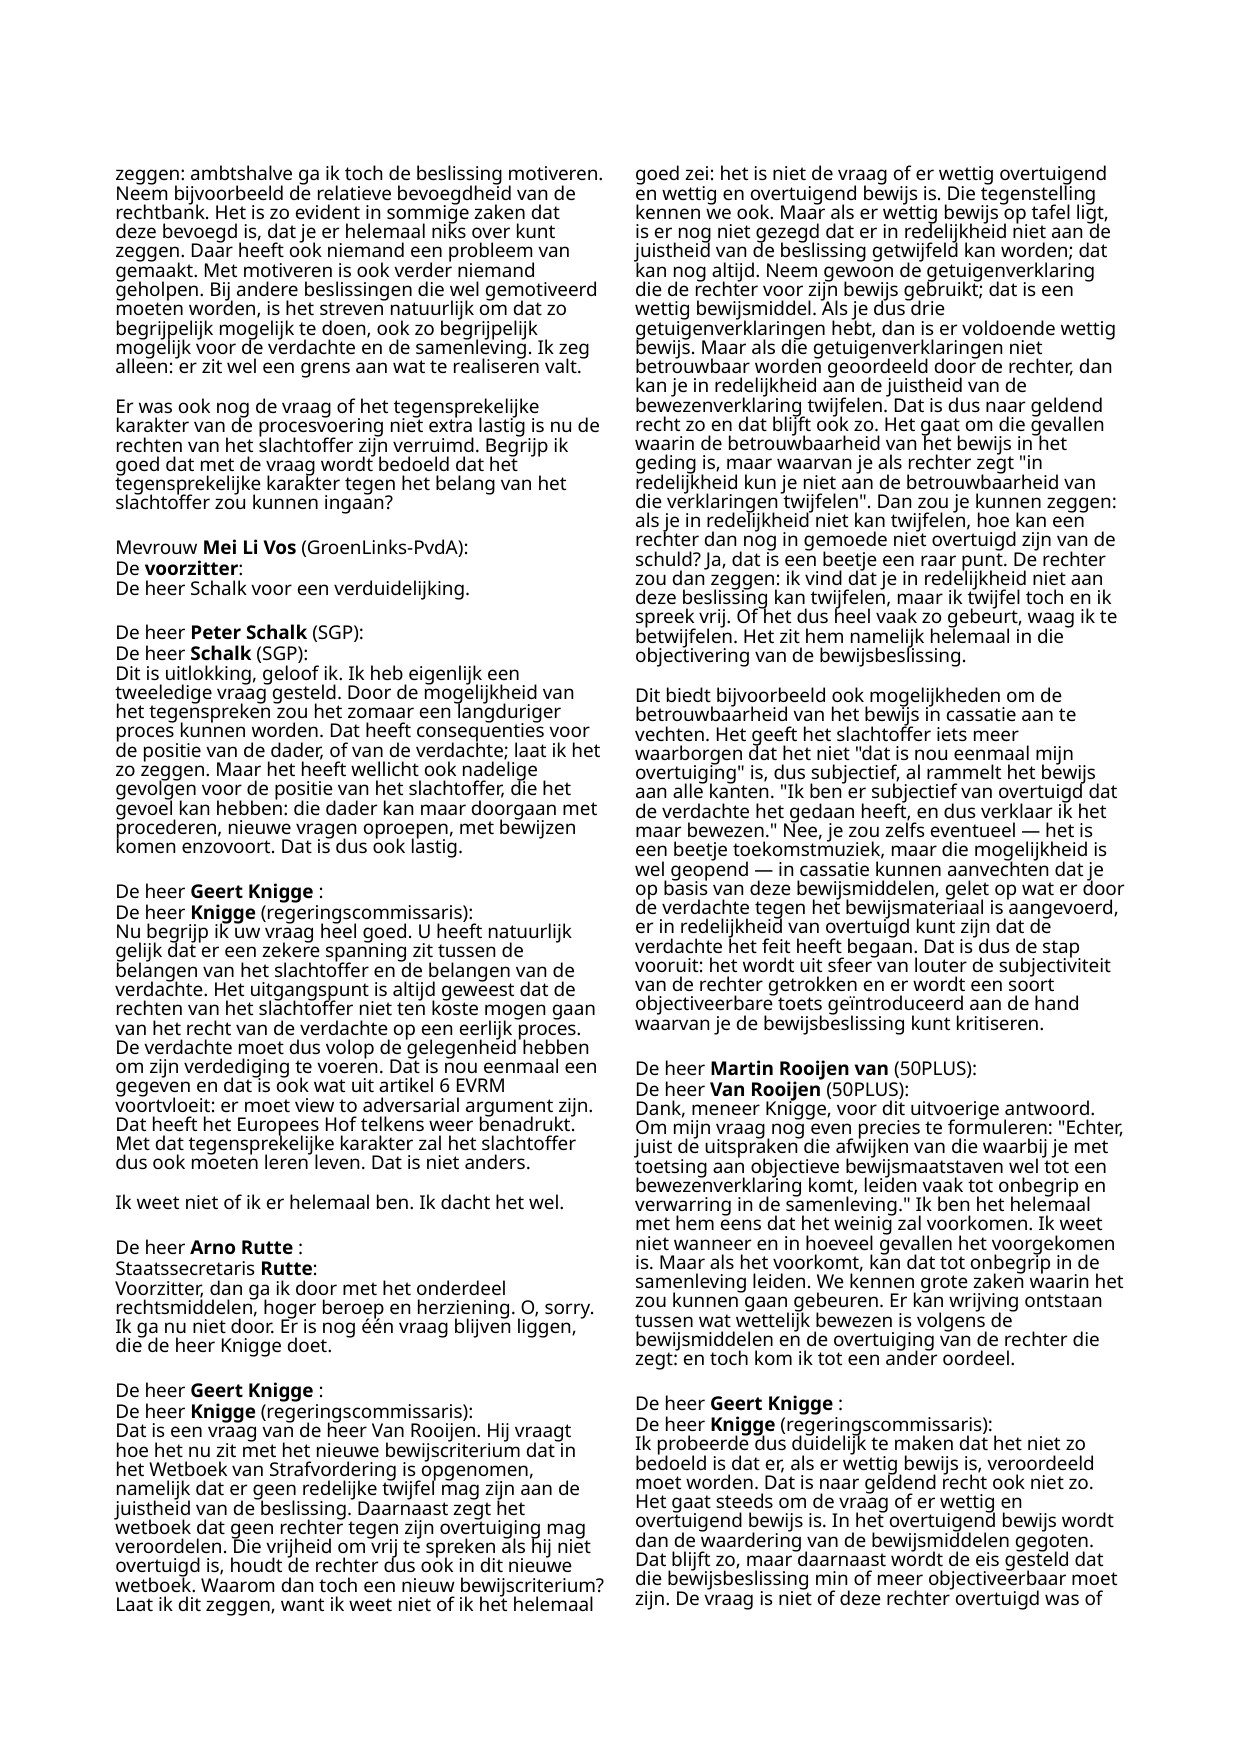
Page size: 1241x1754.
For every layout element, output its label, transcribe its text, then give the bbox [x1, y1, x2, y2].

text De heer Knigge (regeringscommissaris): [635, 1416, 1125, 1435]
text Voorzitter, dan ga ik door met het onderdeel rechtsmiddelen, hoger beroep en herziening. O, sorry. Ik ga nu niet door. Er is nog één vraag blijven liggen, die de heer Knigge doet. [115, 1279, 605, 1357]
text De heer Knigge (regeringscommissaris): [115, 904, 605, 923]
text zeggen: ambtshalve ga ik toch de beslissing motiveren. Neem bijvoorbeeld de relatieve bevoegdheid van de rechtbank. Het is zo evident in sommige zaken dat deze bevoegd is, dat je er helemaal niks over kunt zeggen. Daar heeft ook niemand een probleem van gemaakt. Met motiveren is ook verder niemand geholpen. Bij andere beslissingen die wel gemotiveerd moeten worden, is het streven natuurlijk om dat zo begrijpelijk mogelijk te doen, ook zo begrijpelijk mogelijk voor de verdachte en de samenleving. Ik zeg alleen: er zit wel een grens aan wat te realiseren valt. [115, 165, 605, 377]
text De heer Arno Rutte : [115, 1234, 605, 1260]
text De heer Schalk voor een verduidelijking. [115, 579, 605, 599]
text De heer Geert Knigge : [115, 878, 605, 904]
text Dat is een vraag van de heer Van Rooijen. Hij vraagt hoe het nu zit met het nieuwe bewijscriterium dat in het Wetboek van Strafvordering is opgenomen, namelijk dat er geen redelijke twijfel mag zijn aan de juistheid van de beslissing. Daarnaast zegt het wetboek dat geen rechter tegen zijn overtuiging mag veroordelen. Die vrijheid om vrij te spreken als hij niet overtuigd is, houdt de rechter dus ook in dit nieuwe wetboek. Waarom dan toch een nieuw bewijscriterium? Laat ik dit zeggen, want ik weet niet of ik het helemaal [115, 1422, 605, 1615]
text Ik weet niet of ik er helemaal ben. Ik dacht het wel. [115, 1194, 605, 1214]
text De heer Van Rooijen (50PLUS): [635, 1081, 1125, 1100]
text goed zei: het is niet de vraag of er wettig overtuigend en wettig en overtuigend bewijs is. Die tegenstelling kennen we ook. Maar als er wettig bewijs op tafel ligt, is er nog niet gezegd dat er in redelijkheid niet aan de juistheid van de beslissing getwijfeld kan worden; dat kan nog altijd. Neem gewoon de getuigenverklaring die de rechter voor zijn bewijs gebruikt; dat is een wettig bewijsmiddel. Als je dus drie getuigenverklaringen hebt, dan is er voldoende wettig bewijs. Maar als die getuigenverklaringen niet betrouwbaar worden geoordeeld door de rechter, dan kan je in redelijkheid aan de juistheid van de bewezenverklaring twijfelen. Dat is dus naar geldend recht zo en dat blijft ook zo. Het gaat om die gevallen waarin de betrouwbaarheid van het bewijs in het geding is, maar waarvan je als rechter zegt "in redelijkheid kun je niet aan de betrouwbaarheid van die verklaringen twijfelen". Dan zou je kunnen zeggen: als je in redelijkheid niet kan twijfelen, hoe kan een rechter dan nog in gemoede niet overtuigd zijn van de schuld? Ja, dat is een beetje een raar punt. De rechter zou dan zeggen: ik vind dat je in redelijkheid niet aan deze beslissing kan twijfelen, maar ik twijfel toch en ik spreek vrij. Of het dus heel vaak zo gebeurt, waag ik te betwijfelen. Het zit hem namelijk helemaal in die objectivering van de bewijsbeslissing. [635, 165, 1125, 666]
text De heer Knigge (regeringscommissaris): [115, 1403, 605, 1422]
text De heer Geert Knigge : [115, 1377, 605, 1403]
text Dit biedt bijvoorbeeld ook mogelijkheden om de betrouwbaarheid van het bewijs in cassatie aan te vechten. Het geeft het slachtoffer iets meer waarborgen dat het niet "dat is nou eenmaal mijn overtuiging" is, dus subjectief, al rammelt het bewijs aan alle kanten. "Ik ben er subjectief van overtuigd dat de verdachte het gedaan heeft, en dus verklaar ik het maar bewezen." Nee, je zou zelfs eventueel — het is een beetje toekomstmuziek, maar die mogelijkheid is wel geopend — in cassatie kunnen aanvechten dat je op basis van deze bewijsmiddelen, gelet op wat er door de verdachte tegen het bewijsmateriaal is aangevoerd, er in redelijkheid van overtuigd kunt zijn dat de verdachte het feit heeft begaan. Dat is dus de stap vooruit: het wordt uit sfeer van louter de subjectiviteit van de rechter getrokken en er wordt een soort objectiveerbare toets geïntroduceerd aan de hand waarvan je de bewijsbeslissing kunt kritiseren. [635, 687, 1125, 1034]
text Dit is uitlokking, geloof ik. Ik heb eigenlijk een tweeledige vraag gesteld. Door de mogelijkheid van het tegenspreken zou het zomaar een langduriger proces kunnen worden. Dat heeft consequenties voor de positie van de dader, of van de verdachte; laat ik het zo zeggen. Maar het heeft wellicht ook nadelige gevolgen voor de positie van het slachtoffer, die het gevoel kan hebben: die dader kan maar doorgaan met procederen, nieuwe vragen oproepen, met bewijzen komen enzovoort. Dat is dus ook lastig. [115, 664, 605, 857]
text De heer Martin Rooijen van (50PLUS): [635, 1055, 1125, 1081]
text Dank, meneer Knigge, voor dit uitvoerige antwoord. Om mijn vraag nog even precies te formuleren: "Echter, juist de uitspraken die afwijken van die waarbij je met toetsing aan objectieve bewijsmaatstaven wel tot een bewezenverklaring komt, leiden vaak tot onbegrip en verwarring in de samenleving." Ik ben het helemaal met hem eens dat het weinig zal voorkomen. Ik weet niet wanneer en in hoeveel gevallen het voorgekomen is. Maar als het voorkomt, kan dat tot onbegrip in de samenleving leiden. We kennen grote zaken waarin het zou kunnen gaan gebeuren. Er kan wrijving ontstaan tussen wat wettelijk bewezen is volgens de bewijsmiddelen en de overtuiging van de rechter die zegt: en toch kom ik tot een ander oordeel. [635, 1100, 1125, 1369]
text Mevrouw Mei Li Vos (GroenLinks-PvdA): [115, 534, 605, 560]
text De heer Schalk (SGP): [115, 645, 605, 664]
text Er was ook nog de vraag of het tegensprekelijke karakter van de procesvoering niet extra lastig is nu de rechten van het slachtoffer zijn verruimd. Begrijp ik goed dat met de vraag wordt bedoeld dat het tegensprekelijke karakter tegen het belang van het slachtoffer zou kunnen ingaan? [115, 398, 605, 514]
text Ik probeerde dus duidelijk te maken dat het niet zo bedoeld is dat er, als er wettig bewijs is, veroordeeld moet worden. Dat is naar geldend recht ook niet zo. Het gaat steeds om de vraag of er wettig en overtuigend bewijs is. In het overtuigend bewijs wordt dan de waardering van de bewijsmiddelen gegoten. Dat blijft zo, maar daarnaast wordt de eis gesteld dat die bewijsbeslissing min of meer objectiveerbaar moet zijn. De vraag is niet of deze rechter overtuigd was of [635, 1435, 1125, 1609]
text Staatssecretaris Rutte: [115, 1260, 605, 1279]
text De heer Peter Schalk (SGP): [115, 619, 605, 645]
text Nu begrijp ik uw vraag heel goed. U heeft natuurlijk gelijk dat er een zekere spanning zit tussen de belangen van het slachtoffer en de belangen van de verdachte. Het uitgangspunt is altijd geweest dat de rechten van het slachtoffer niet ten koste mogen gaan van het recht van de verdachte op een eerlijk proces. De verdachte moet dus volop de gelegenheid hebben om zijn verdediging te voeren. Dat is nou eenmaal een gegeven en dat is ook wat uit artikel 6 EVRM voortvloeit: er moet view to adversarial argument zijn. Dat heeft het Europees Hof telkens weer benadrukt. Met dat tegensprekelijke karakter zal het slachtoffer dus ook moeten leren leven. Dat is niet anders. [115, 923, 605, 1174]
text De voorzitter: [115, 560, 605, 579]
text De heer Geert Knigge : [635, 1390, 1125, 1416]
